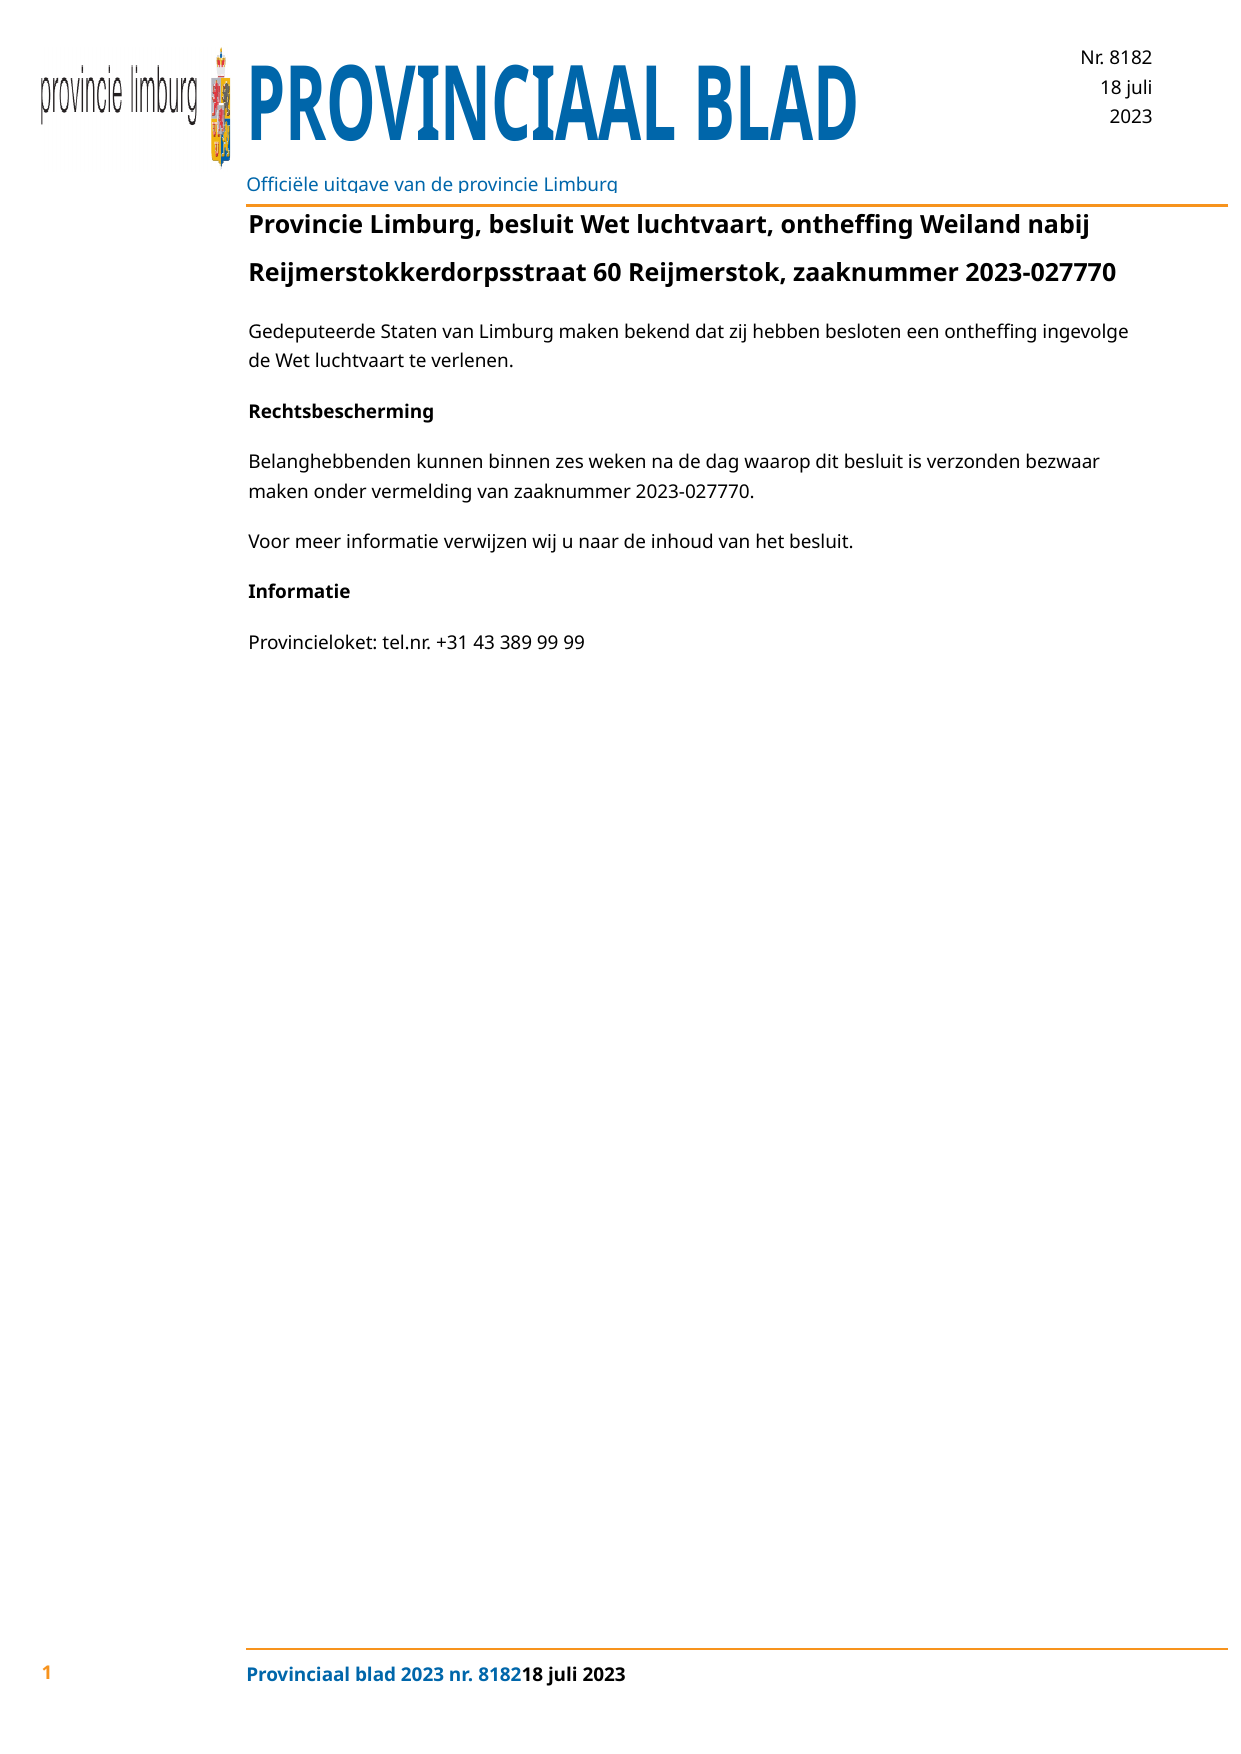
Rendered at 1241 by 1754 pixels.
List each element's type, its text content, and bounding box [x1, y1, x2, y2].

text Provincie Limburg, besluit Wet luchtvaart, ontheffing Weiland nabij Reijmerstokkerdorpsstraat 60 Reijmerstok, zaaknummer 2023-027770 [248, 207, 1152, 288]
text Informatie [248, 579, 1152, 604]
text Rechtsbescherming [248, 398, 1152, 424]
text Belanghebbenden kunnen binnen zes weken na de dag waarop dit besluit is verzonden bezwaar maken onder vermelding van zaaknummer 2023-027770. [248, 448, 1152, 504]
text Voor meer informatie verwijzen wij u naar de inhoud van het besluit. [248, 528, 1152, 554]
text Provincieloket: tel.nr. +31 43 389 99 99 [248, 629, 1152, 655]
text Gedeputeerde Staten van Limburg maken bekend dat zij hebben besloten een ontheffing ingevolge de Wet luchtvaart te verlenen. [248, 318, 1152, 373]
picture [41, 47, 231, 172]
